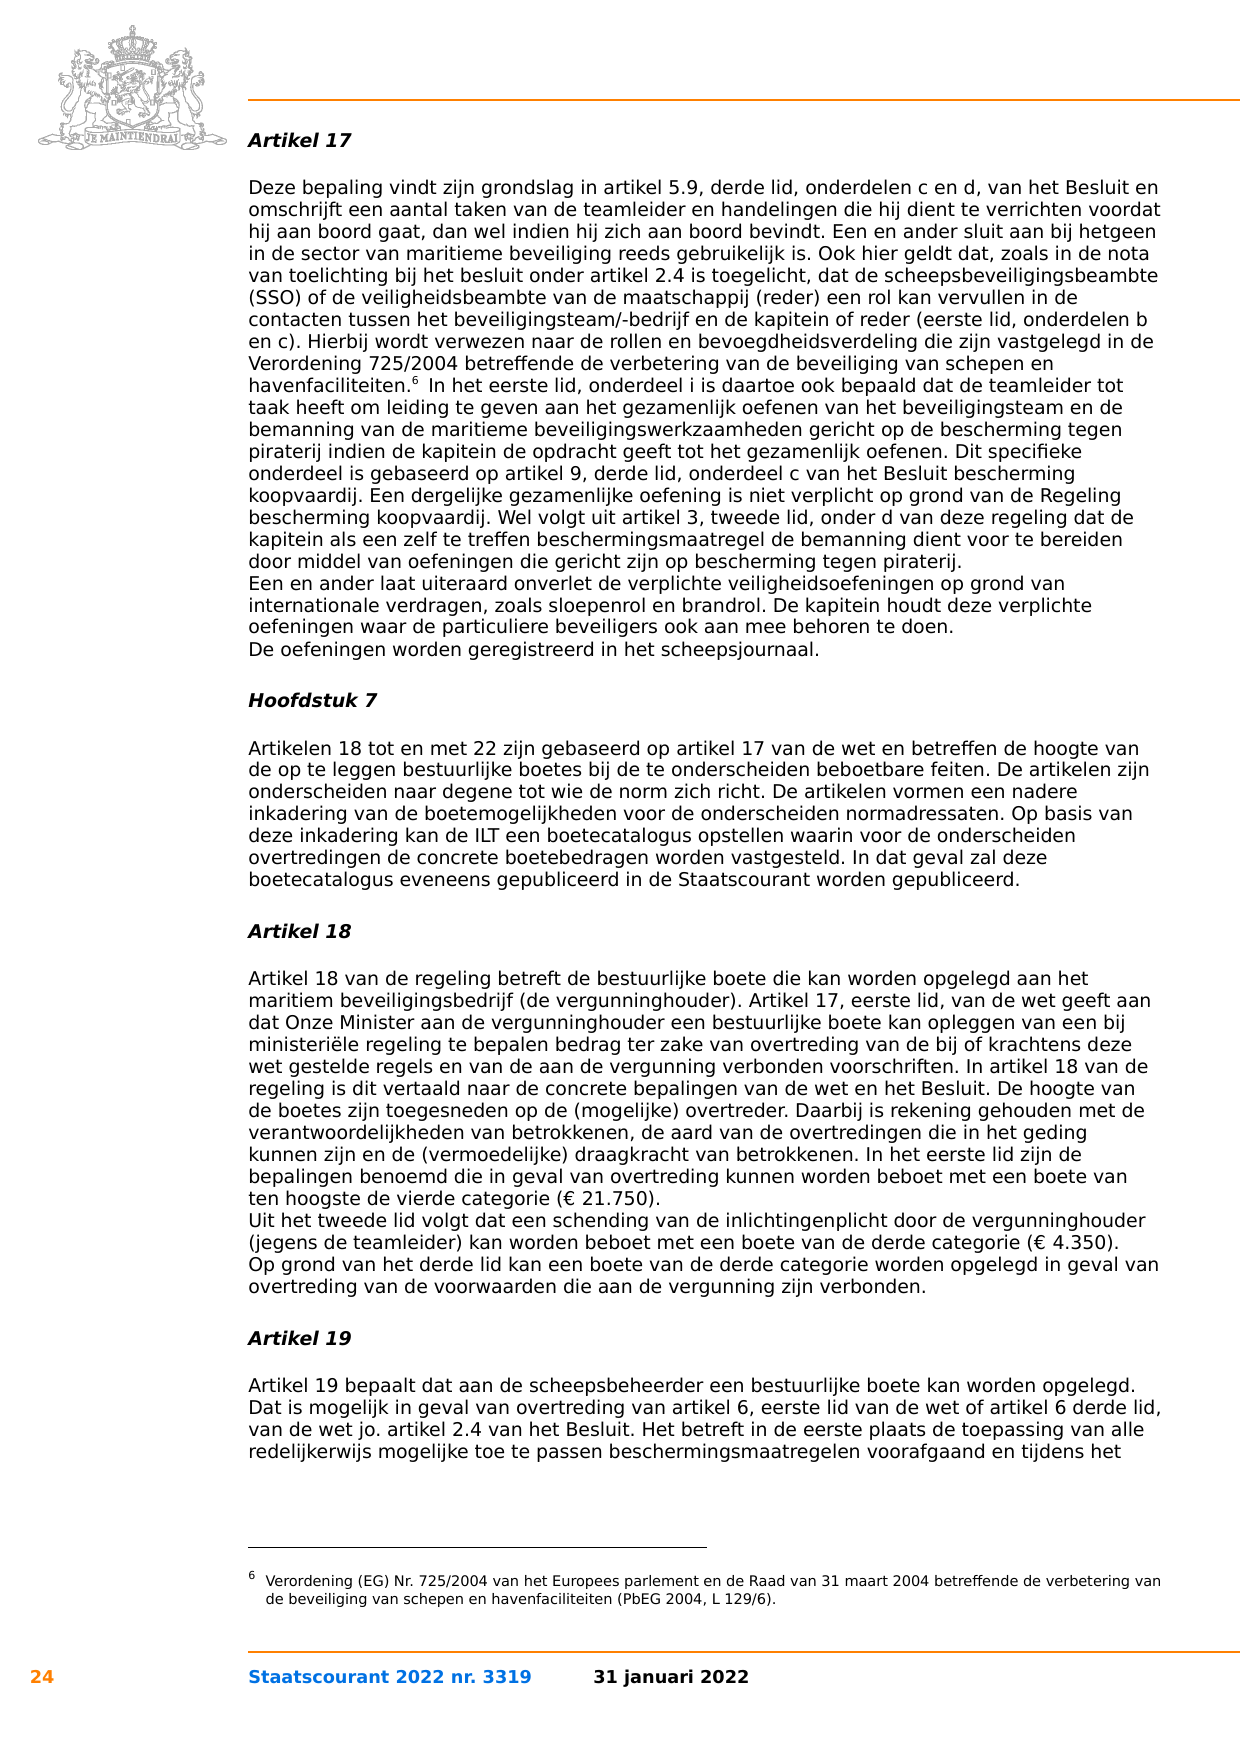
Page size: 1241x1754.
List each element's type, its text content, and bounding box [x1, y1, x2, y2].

text Artikel 18 van de regeling betreft de bestuurlijke boete die kan worden opgelegd aan het maritiem beveiligingsbedrijf (de vergunninghouder). Artikel 17, eerste lid, van de wet geeft aan dat Onze Minister aan de vergunninghouder een bestuurlijke boete kan opleggen van een bij ministeriële regeling te bepalen bedrag ter zake van overtreding van de bij of krachtens deze wet gestelde regels en van de aan de vergunning verbonden voorschriften. In artikel 18 van de regeling is dit vertaald naar de concrete bepalingen van de wet en het Besluit. De hoogte van de boetes zijn toegesneden op de (mogelijke) overtreder. Daarbij is rekening gehouden met de verantwoordelijkheden van betrokkenen, de aard van de overtredingen die in het geding kunnen zijn en de (vermoedelijke) draagkracht van betrokkenen. In het eerste lid zijn de bepalingen benoemd die in geval van overtreding kunnen worden beboet met een boete van ten hoogste de vierde categorie (€ 21.750). [248, 968, 1163, 1210]
text Deze bepaling vindt zijn grondslag in artikel 5.9, derde lid, onderdelen c en d, van het Besluit en omschrijft een aantal taken van de teamleider en handelingen die hij dient te verrichten voordat hij aan boord gaat, dan wel indien hij zich aan boord bevindt. Een en ander sluit aan bij hetgeen in de sector van maritieme beveiliging reeds gebruikelijk is. Ook hier geldt dat, zoals in de nota van toelichting bij het besluit onder artikel 2.4 is toegelicht, dat de scheepsbeveiligingsbeambte (SSO) of de veiligheidsbeambte van de maatschappij (reder) een rol kan vervullen in de contacten tussen het beveiligingsteam/-bedrijf en de kapitein of reder (eerste lid, onderdelen b en c). Hierbij wordt verwezen naar de rollen en bevoegdheidsverdeling die zijn vastgelegd in de Verordening 725/2004 betreffende de verbetering van de beveiliging van schepen en havenfaciliteiten. In het eerste lid, onderdeel i is daartoe ook bepaald dat de teamleider tot taak heeft om leiding te geven aan het gezamenlijk oefenen van het beveiligingsteam en de bemanning van de maritieme beveiligingswerkzaamheden gericht op de bescherming tegen piraterij indien de kapitein de opdracht geeft tot het gezamenlijk oefenen. Dit specifieke onderdeel is gebaseerd op artikel 9, derde lid, onderdeel c van het Besluit bescherming koopvaardij. Een dergelijke gezamenlijke oefening is niet verplicht op grond van de Regeling bescherming koopvaardij. Wel volgt uit artikel 3, tweede lid, onder d van deze regeling dat de kapitein als een zelf te treffen beschermingsmaatregel de bemanning dient voor te bereiden door middel van oefeningen die gericht zijn op bescherming tegen piraterij. [248, 177, 1163, 572]
picture [38, 25, 227, 150]
text De oefeningen worden geregistreerd in het scheepsjournaal. [248, 638, 1163, 660]
text Een en ander laat uiteraard onverlet de verplichte veiligheidsoefeningen op grond van internationale verdragen, zoals sloepenrol en brandrol. De kapitein houdt deze verplichte oefeningen waar de particuliere beveiligers ook aan mee behoren te doen. [248, 572, 1163, 638]
text Verordening (EG) Nr. 725/2004 van het Europees parlement en de Raad van 31 maart 2004 betreffende de verbetering van de beveiliging van schepen en havenfaciliteiten (PbEG 2004, L 129/6). [248, 1569, 1163, 1608]
subtitle Artikel 18 [248, 921, 1163, 943]
text Artikelen 18 tot en met 22 zijn gebaseerd op artikel 17 van de wet en betreffen de hoogte van de op te leggen bestuurlijke boetes bij de te onderscheiden beboetbare feiten. De artikelen zijn onderscheiden naar degene tot wie de norm zich richt. De artikelen vormen een nadere inkadering van de boetemogelijkheden voor de onderscheiden normadressaten. Op basis van deze inkadering kan de ILT een boetecatalogus opstellen waarin voor de onderscheiden overtredingen de concrete boetebedragen worden vastgesteld. In dat geval zal deze boetecatalogus eveneens gepubliceerd in de Staatscourant worden gepubliceerd. [248, 737, 1163, 891]
text Op grond van het derde lid kan een boete van de derde categorie worden opgelegd in geval van overtreding van de voorwaarden die aan de vergunning zijn verbonden. [248, 1254, 1163, 1298]
subtitle Hoofdstuk 7 [248, 690, 1163, 712]
subtitle Artikel 17 [248, 130, 1163, 152]
text Artikel 19 bepaalt dat aan de scheepsbeheerder een bestuurlijke boete kan worden opgelegd. Dat is mogelijk in geval van overtreding van artikel 6, eerste lid van de wet of artikel 6 derde lid, van de wet jo. artikel 2.4 van het Besluit. Het betreft in de eerste plaats de toepassing van alle redelijkerwijs mogelijke toe te passen beschermingsmaatregelen voorafgaand en tijdens het [248, 1375, 1163, 1463]
subtitle Artikel 19 [248, 1328, 1163, 1350]
text Uit het tweede lid volgt dat een schending van de inlichtingenplicht door de vergunninghouder (jegens de teamleider) kan worden beboet met een boete van de derde categorie (€ 4.350). [248, 1210, 1163, 1254]
